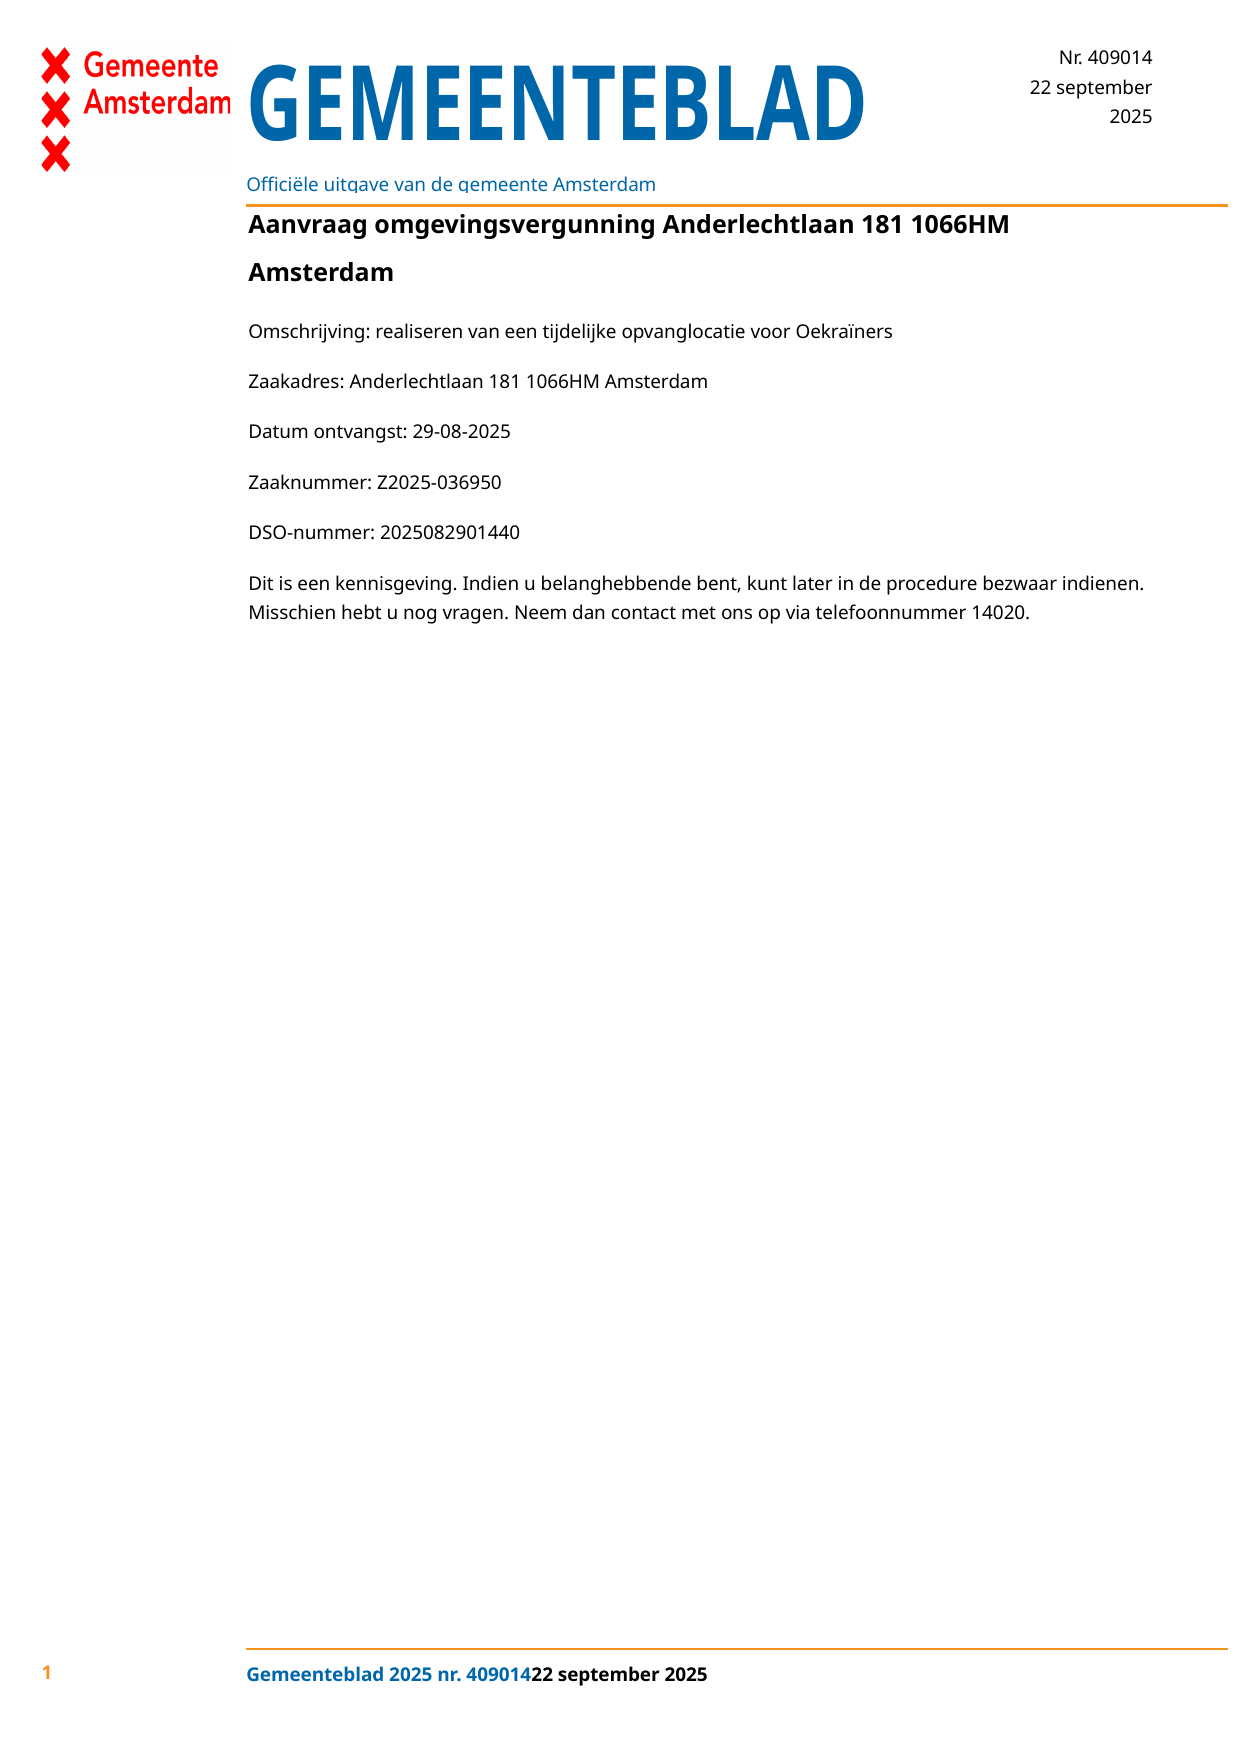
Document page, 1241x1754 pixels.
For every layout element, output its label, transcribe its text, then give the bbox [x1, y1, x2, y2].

text Zaaknummer: Z2025-036950 [248, 469, 1152, 495]
text Aanvraag omgevingsvergunning Anderlechtlaan 181 1066HM Amsterdam [248, 207, 1152, 288]
text Dit is een kennisgeving. Indien u belanghebbende bent, kunt later in de procedure bezwaar indienen. Misschien hebt u nog vragen. Neem dan contact met ons op via telefoonnummer 14020. [248, 570, 1152, 625]
text DSO-nummer: 2025082901440 [248, 519, 1152, 545]
text Datum ontvangst: 29-08-2025 [248, 419, 1152, 444]
picture [41, 47, 231, 172]
text Zaakadres: Anderlechtlaan 181 1066HM Amsterdam [248, 368, 1152, 394]
text Omschrijving: realiseren van een tijdelijke opvanglocatie voor Oekraïners [248, 318, 1152, 344]
